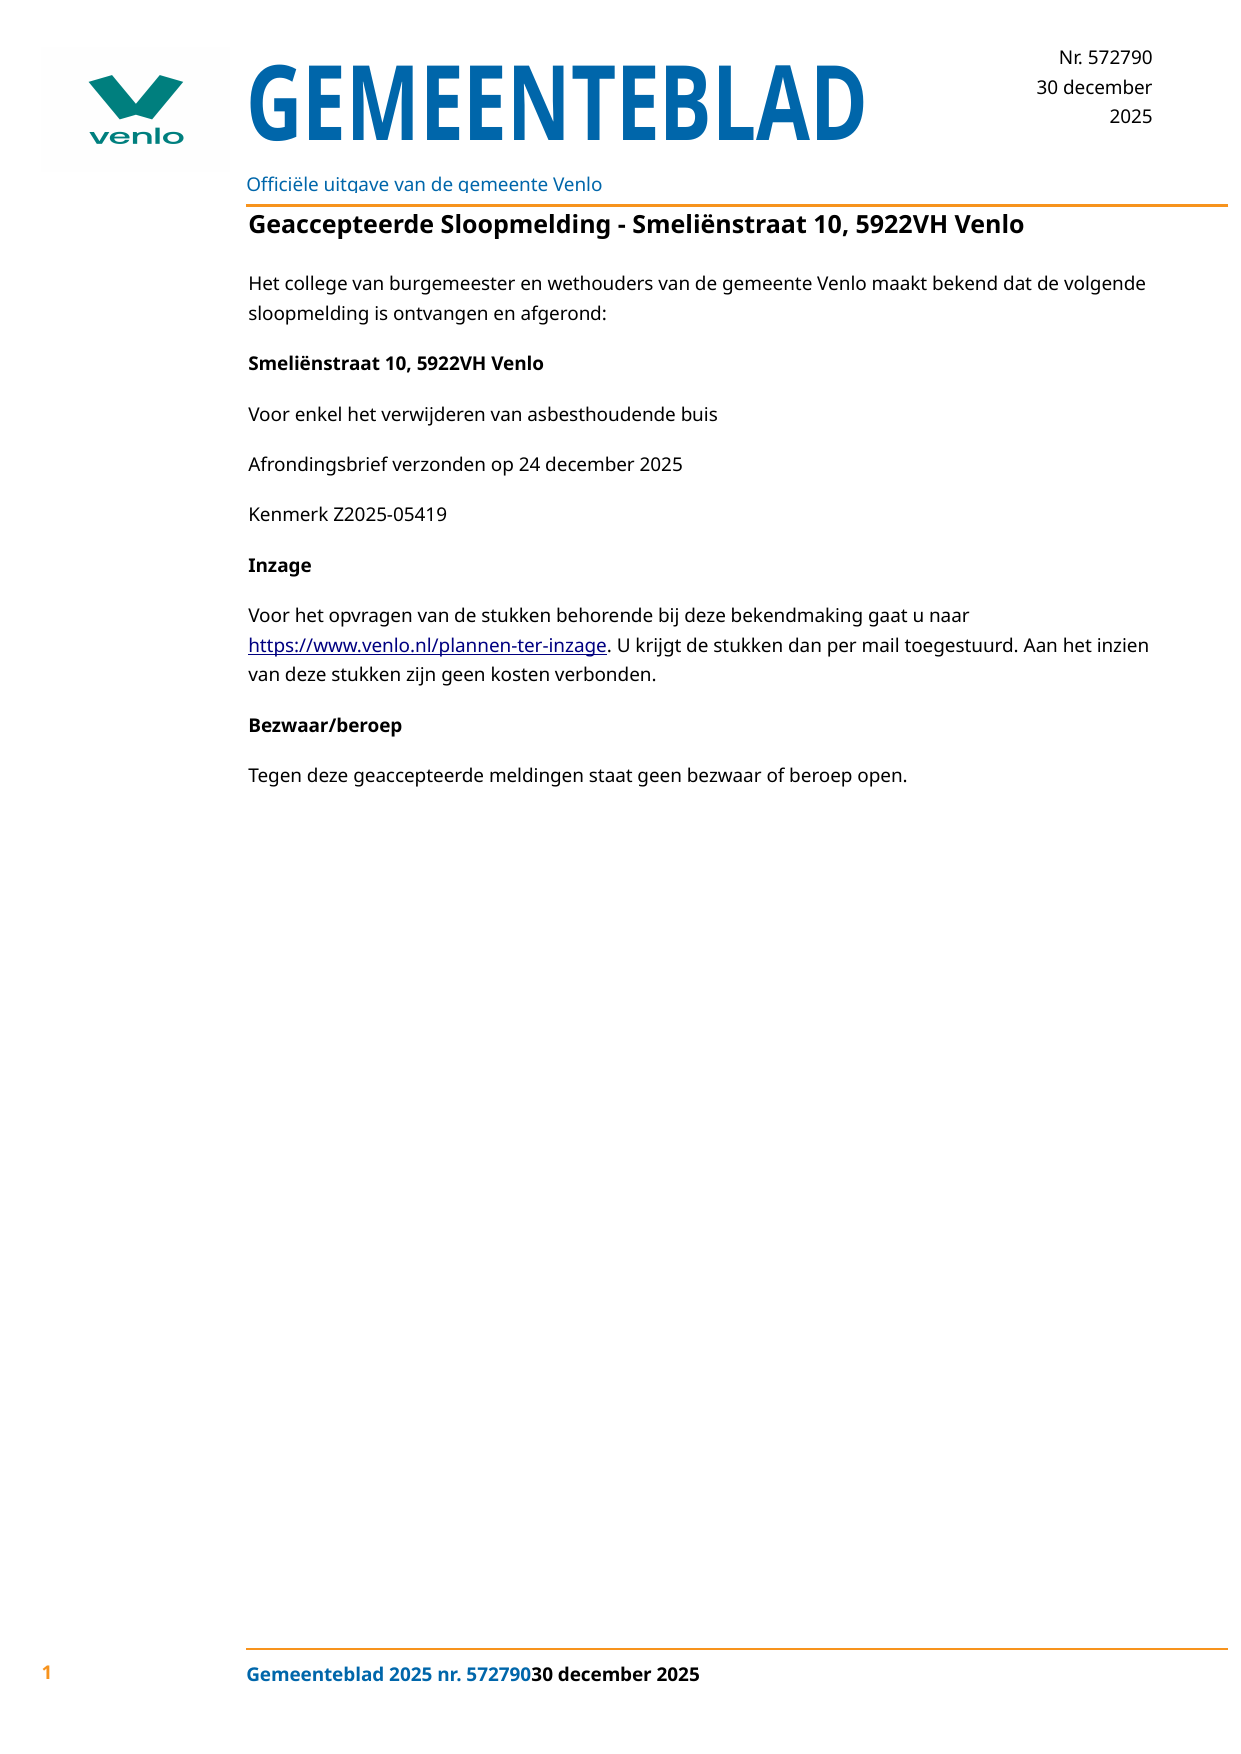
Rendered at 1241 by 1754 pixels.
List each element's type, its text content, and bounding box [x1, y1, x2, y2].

text Bezwaar/beroep [248, 712, 1152, 738]
text Kenmerk Z2025-05419 [248, 502, 1152, 527]
text Smeliënstraat 10, 5922VH Venlo [248, 350, 1152, 376]
text Tegen deze geaccepteerde meldingen staat geen bezwaar of beroep open. [248, 762, 1152, 788]
text Voor enkel het verwijderen van asbesthoudende buis [248, 401, 1152, 426]
picture [41, 47, 231, 172]
text Het college van burgemeester en wethouders van de gemeente Venlo maakt bekend dat de volgende sloopmelding is ontvangen en afgerond: [248, 270, 1152, 326]
text Afrondingsbrief verzonden op 24 december 2025 [248, 451, 1152, 477]
text Geaccepteerde Sloopmelding - Smeliënstraat 10, 5922VH Venlo [248, 207, 1152, 241]
text Inzage [248, 552, 1152, 578]
text Voor het opvragen van de stukken behorende bij deze bekendmaking gaat u naar https://www.venlo.nl/plannen-ter-inzage. U krijgt de stukken dan per mail toegestuurd. Aan het inzien van deze stukken zijn geen kosten verbonden. [248, 602, 1152, 687]
